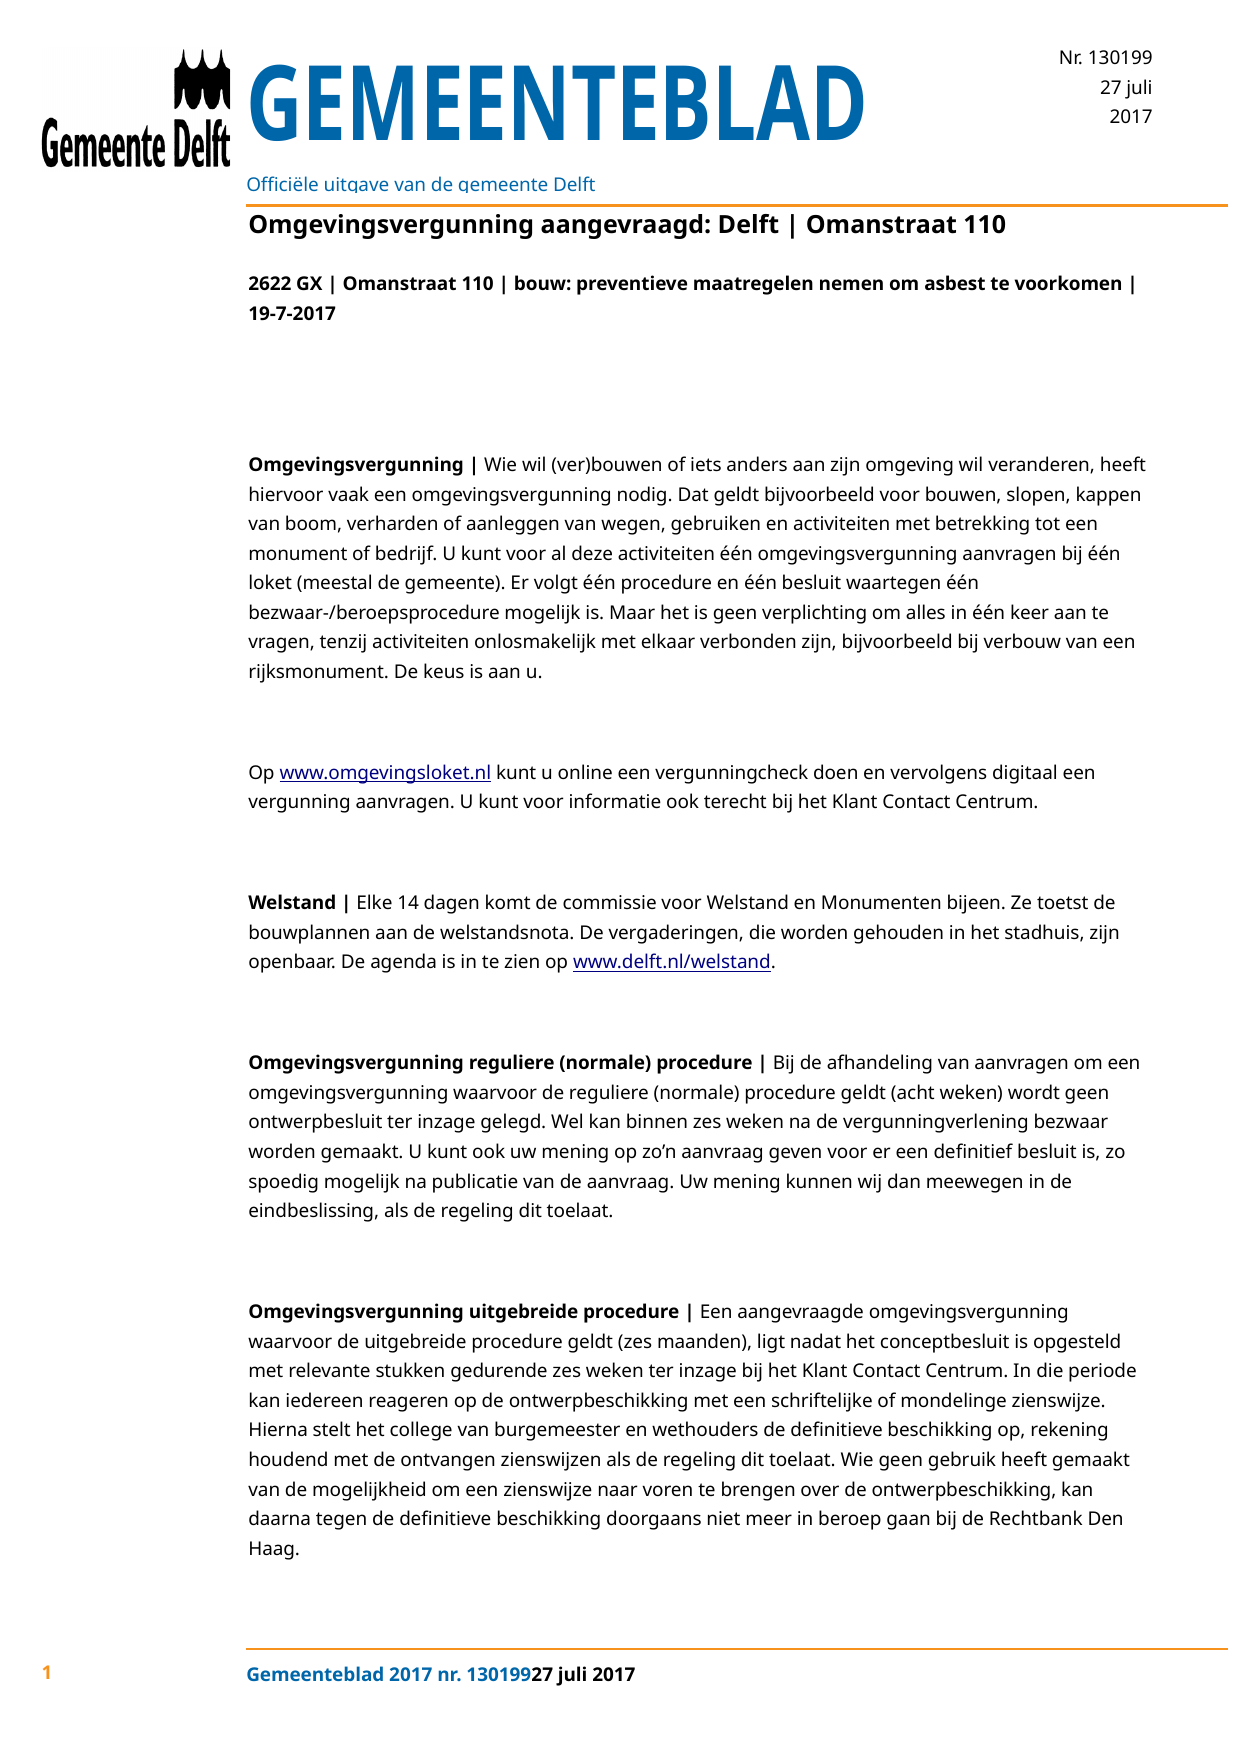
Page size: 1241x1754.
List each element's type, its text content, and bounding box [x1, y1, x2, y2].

text Omgevingsvergunning aangevraagd: Delft | Omanstraat 110 [248, 207, 1152, 241]
text Omgevingsvergunning reguliere (normale) procedure | Bij de afhandeling van aanvragen om een omgevingsvergunning waarvoor de reguliere (normale) procedure geldt (acht weken) wordt geen ontwerpbesluit ter inzage gelegd. Wel kan binnen zes weken na de vergunningverlening bezwaar worden gemaakt. U kunt ook uw mening op zo’n aanvraag geven voor er een definitief besluit is, zo spoedig mogelijk na publicatie van de aanvraag. Uw mening kunnen wij dan meewegen in de eindbeslissing, als de regeling dit toelaat. [248, 1049, 1152, 1223]
text Welstand | Elke 14 dagen komt de commissie voor Welstand en Monumenten bijeen. Ze toetst de bouwplannen aan de welstandsnota. De vergaderingen, die worden gehouden in het stadhuis, zijn openbaar. De agenda is in te zien op www.delft.nl/welstand. [248, 889, 1152, 974]
text Omgevingsvergunning | Wie wil (ver)bouwen of iets anders aan zijn omgeving wil veranderen, heeft hiervoor vaak een omgevingsvergunning nodig. Dat geldt bijvoorbeeld voor bouwen, slopen, kappen van boom, verharden of aanleggen van wegen, gebruiken en activiteiten met betrekking tot een monument of bedrijf. U kunt voor al deze activiteiten één omgevingsvergunning aanvragen bij één loket (meestal de gemeente). Er volgt één procedure en één besluit waartegen één bezwaar-/beroepsprocedure mogelijk is. Maar het is geen verplichting om alles in één keer aan te vragen, tenzij activiteiten onlosmakelijk met elkaar verbonden zijn, bijvoorbeeld bij verbouw van een rijksmonument. De keus is aan u. [248, 451, 1152, 684]
text Op www.omgevingsloket.nl kunt u online een vergunningcheck doen en vervolgens digitaal een vergunning aanvragen. U kunt voor informatie ook terecht bij het Klant Contact Centrum. [248, 759, 1152, 814]
text 2622 GX | Omanstraat 110 | bouw: preventieve maatregelen nemen om asbest te voorkomen | 19-7-2017 [248, 270, 1152, 326]
picture [41, 47, 231, 172]
text Omgevingsvergunning uitgebreide procedure | Een aangevraagde omgevingsvergunning waarvoor de uitgebreide procedure geldt (zes maanden), ligt nadat het conceptbesluit is opgesteld met relevante stukken gedurende zes weken ter inzage bij het Klant Contact Centrum. In die periode kan iedereen reageren op de ontwerpbeschikking met een schriftelijke of mondelinge zienswijze. Hierna stelt het college van burgemeester en wethouders de definitieve beschikking op, rekening houdend met de ontvangen zienswijzen als de regeling dit toelaat. Wie geen gebruik heeft gemaakt van de mogelijkheid om een zienswijze naar voren te brengen over de ontwerpbeschikking, kan daarna tegen de definitieve beschikking doorgaans niet meer in beroep gaan bij de Rechtbank Den Haag. [248, 1298, 1152, 1561]
